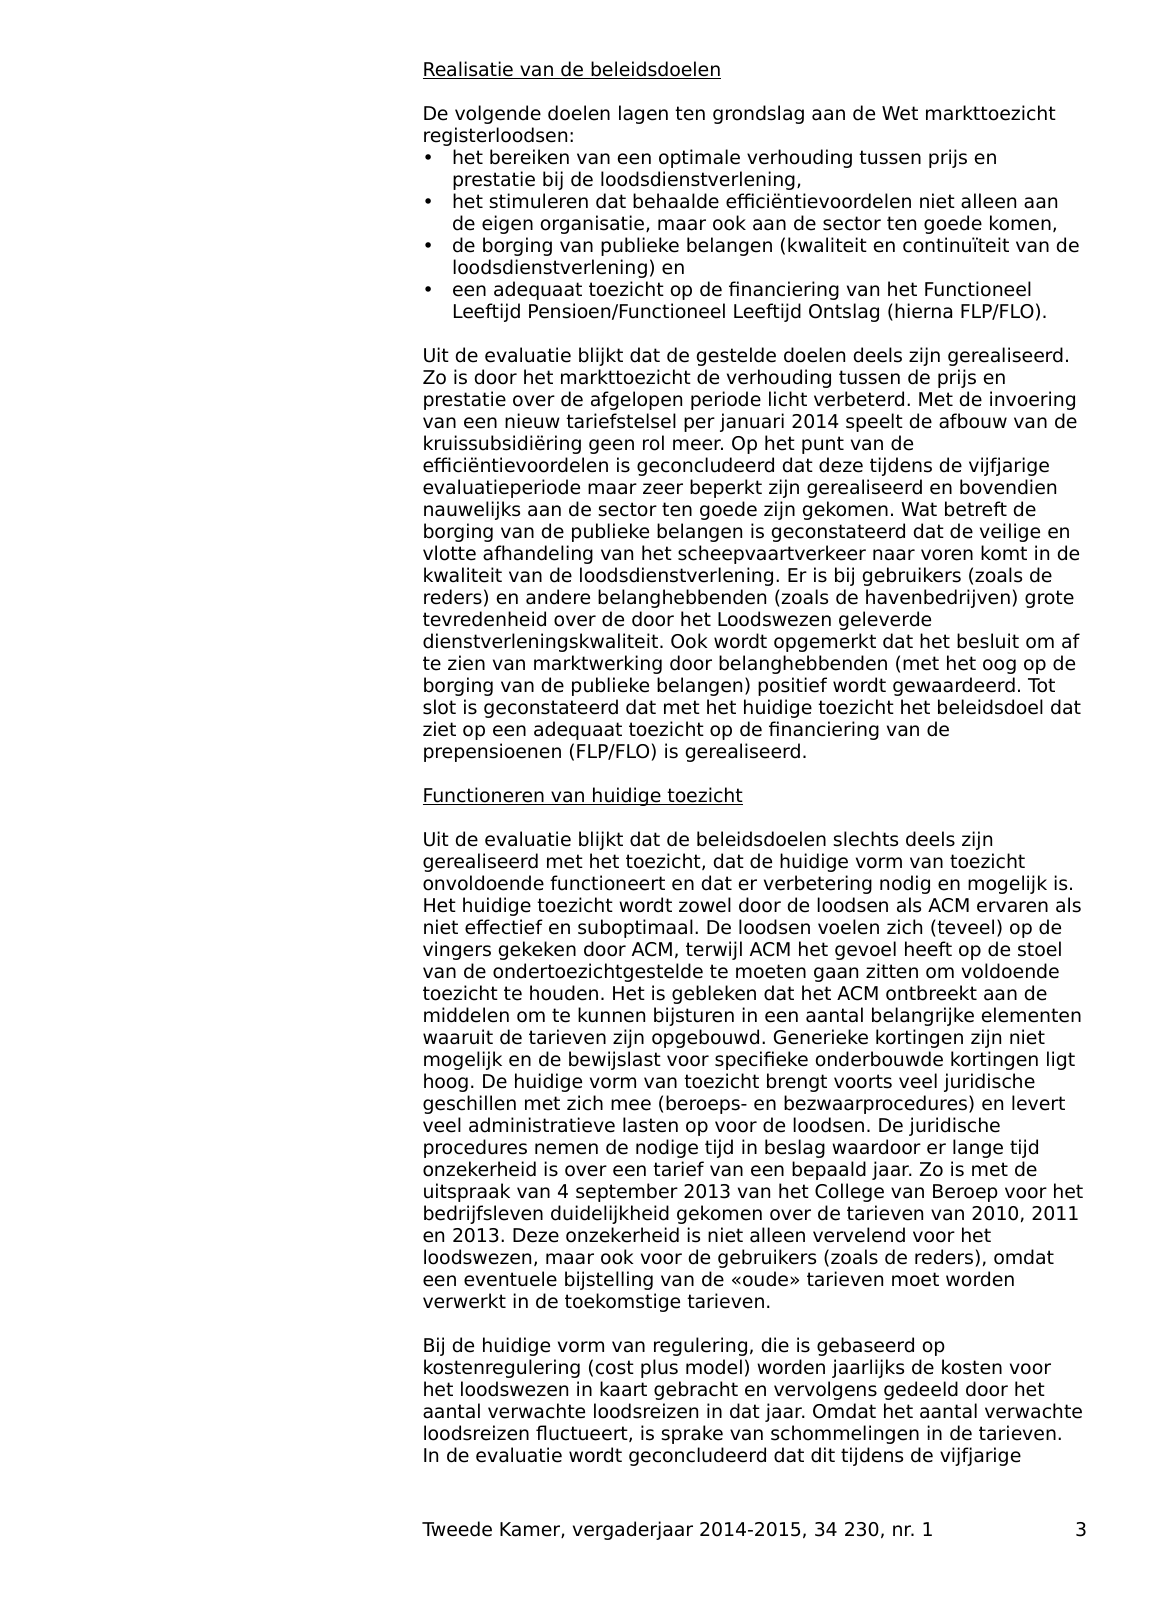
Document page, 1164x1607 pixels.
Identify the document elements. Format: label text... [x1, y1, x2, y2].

text Uit de evaluatie blijkt dat de beleidsdoelen slechts deels zijn gerealiseerd met het toezicht, dat de huidige vorm van toezicht onvoldoende functioneert en dat er verbetering nodig en mogelijk is. [422, 829, 1087, 895]
text • de borging van publieke belangen (kwaliteit en continuïteit van de loodsdienstverlening) en [422, 235, 1087, 279]
text Bij de huidige vorm van regulering, die is gebaseerd op kostenregulering (cost plus model) worden jaarlijks de kosten voor het loodswezen in kaart gebracht en vervolgens gedeeld door het aantal verwachte loodsreizen in dat jaar. Omdat het aantal verwachte loodsreizen fluctueert, is sprake van schommelingen in de tarieven. In de evaluatie wordt geconcludeerd dat dit tijdens de vijfjarige [422, 1335, 1087, 1467]
text De volgende doelen lagen ten grondslag aan de Wet markttoezicht registerloodsen: [422, 103, 1087, 147]
text • een adequaat toezicht op de financiering van het Functioneel Leeftijd Pensioen/Functioneel Leeftijd Ontslag (hierna FLP/FLO). [422, 279, 1087, 323]
text Uit de evaluatie blijkt dat de gestelde doelen deels zijn gerealiseerd. Zo is door het markttoezicht de verhouding tussen de prijs en prestatie over de afgelopen periode licht verbeterd. Met de invoering van een nieuw tariefstelsel per januari 2014 speelt de afbouw van de kruissubsidiëring geen rol meer. Op het punt van de efficiëntievoordelen is geconcludeerd dat deze tijdens de vijfjarige evaluatieperiode maar zeer beperkt zijn gerealiseerd en bovendien nauwelijks aan de sector ten goede zijn gekomen. Wat betreft de borging van de publieke belangen is geconstateerd dat de veilige en vlotte afhandeling van het scheepvaartverkeer naar voren komt in de kwaliteit van de loodsdienstverlening. Er is bij gebruikers (zoals de reders) en andere belanghebbenden (zoals de havenbedrijven) grote tevredenheid over de door het Loodswezen geleverde dienstverleningskwaliteit. Ook wordt opgemerkt dat het besluit om af te zien van marktwerking door belanghebbenden (met het oog op de borging van de publieke belangen) positief wordt gewaardeerd. Tot slot is geconstateerd dat met het huidige toezicht het beleidsdoel dat ziet op een adequaat toezicht op de financiering van de prepensioenen (FLP/FLO) is gerealiseerd. [422, 345, 1087, 763]
text • het bereiken van een optimale verhouding tussen prijs en prestatie bij de loodsdienstverlening, [422, 147, 1087, 191]
subtitle Realisatie van de beleidsdoelen [422, 59, 1087, 81]
subtitle Functioneren van huidige toezicht [422, 785, 1087, 807]
text • het stimuleren dat behaalde efficiëntievoordelen niet alleen aan de eigen organisatie, maar ook aan de sector ten goede komen, [422, 191, 1087, 235]
text Het huidige toezicht wordt zowel door de loodsen als ACM ervaren als niet effectief en suboptimaal. De loodsen voelen zich (teveel) op de vingers gekeken door ACM, terwijl ACM het gevoel heeft op de stoel van de ondertoezichtgestelde te moeten gaan zitten om voldoende toezicht te houden. Het is gebleken dat het ACM ontbreekt aan de middelen om te kunnen bijsturen in een aantal belangrijke elementen waaruit de tarieven zijn opgebouwd. Generieke kortingen zijn niet mogelijk en de bewijslast voor specifieke onderbouwde kortingen ligt hoog. De huidige vorm van toezicht brengt voorts veel juridische geschillen met zich mee (beroeps- en bezwaarprocedures) en levert veel administratieve lasten op voor de loodsen. De juridische procedures nemen de nodige tijd in beslag waardoor er lange tijd onzekerheid is over een tarief van een bepaald jaar. Zo is met de uitspraak van 4 september 2013 van het College van Beroep voor het bedrijfsleven duidelijkheid gekomen over de tarieven van 2010, 2011 en 2013. Deze onzekerheid is niet alleen vervelend voor het loodswezen, maar ook voor de gebruikers (zoals de reders), omdat een eventuele bijstelling van de «oude» tarieven moet worden verwerkt in de toekomstige tarieven. [422, 895, 1087, 1313]
